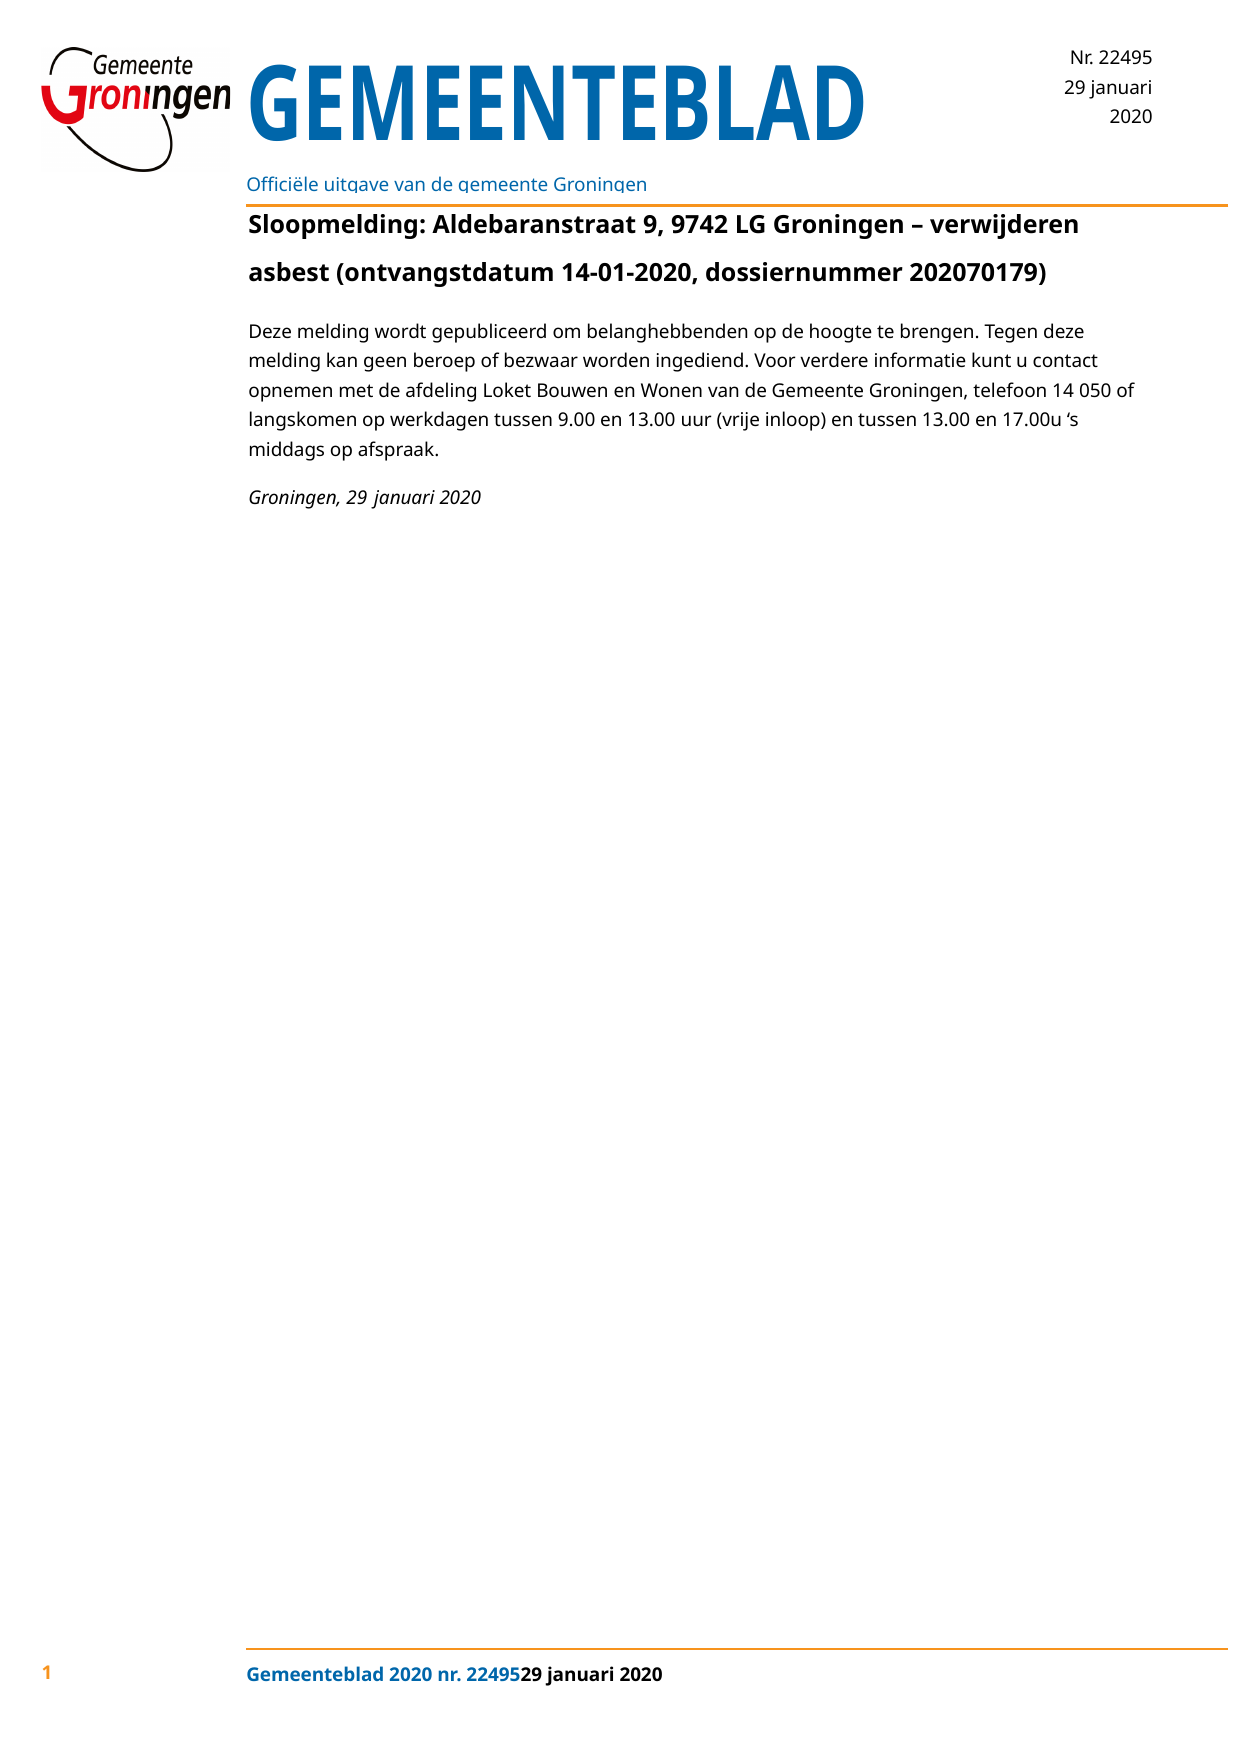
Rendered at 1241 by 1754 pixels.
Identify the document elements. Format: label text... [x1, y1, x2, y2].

text Deze melding wordt gepubliceerd om belanghebbenden op de hoogte te brengen. Tegen deze melding kan geen beroep of bezwaar worden ingediend. Voor verdere informatie kunt u contact opnemen met de afdeling Loket Bouwen en Wonen van de Gemeente Groningen, telefoon 14 050 of langskomen op werkdagen tussen 9.00 en 13.00 uur (vrije inloop) en tussen 13.00 en 17.00u ‘s middags op afspraak. [248, 318, 1152, 462]
text Sloopmelding: Aldebaranstraat 9, 9742 LG Groningen – verwijderen asbest (ontvangstdatum 14-01-2020, dossiernummer 202070179) [248, 207, 1152, 288]
picture [41, 47, 231, 172]
text Groningen, 29 januari 2020 [248, 484, 1152, 510]
